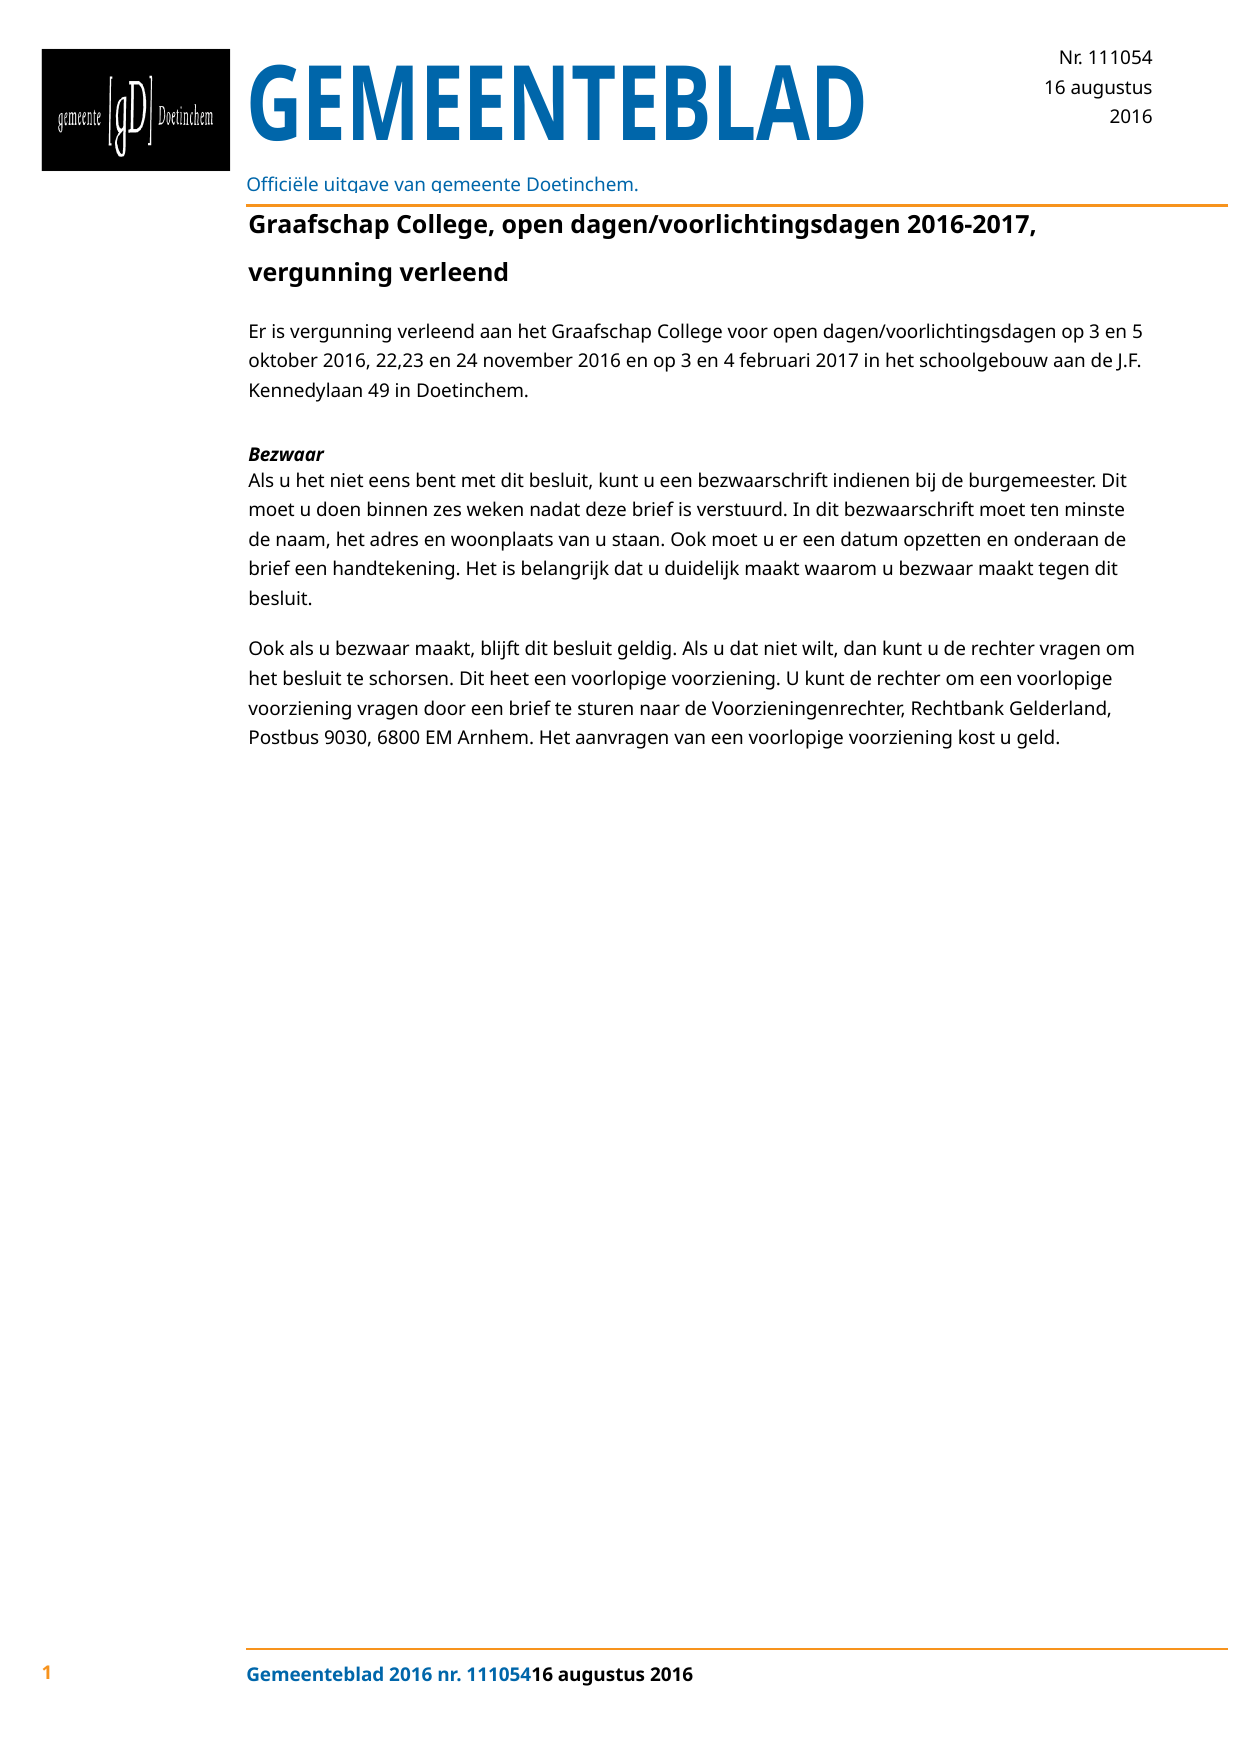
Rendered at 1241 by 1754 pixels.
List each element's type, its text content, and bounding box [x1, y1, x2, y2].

text Ook als u bezwaar maakt, blijft dit besluit geldig. Als u dat niet wilt, dan kunt u de rechter vragen om het besluit te schorsen. Dit heet een voorlopige voorziening. U kunt de rechter om een voorlopige voorziening vragen door een brief te sturen naar de Voorzieningenrechter, Rechtbank Gelderland, Postbus 9030, 6800 EM Arnhem. Het aanvragen van een voorlopige voorziening kost u geld. [248, 636, 1152, 750]
text Bezwaar [248, 441, 1152, 467]
picture [41, 47, 231, 172]
text Er is vergunning verleend aan het Graafschap College voor open dagen/voorlichtingsdagen op 3 en 5 oktober 2016, 22,23 en 24 november 2016 en op 3 en 4 februari 2017 in het schoolgebouw aan de J.F. Kennedylaan 49 in Doetinchem. [248, 318, 1152, 403]
text Als u het niet eens bent met dit besluit, kunt u een bezwaarschrift indienen bij de burgemeester. Dit moet u doen binnen zes weken nadat deze brief is verstuurd. In dit bezwaarschrift moet ten minste de naam, het adres en woonplaats van u staan. Ook moet u er een datum opzetten en onderaan de brief een handtekening. Het is belangrijk dat u duidelijk maakt waarom u bezwaar maakt tegen dit besluit. [248, 467, 1152, 611]
text Graafschap College, open dagen/voorlichtingsdagen 2016-2017, vergunning verleend [248, 207, 1152, 288]
